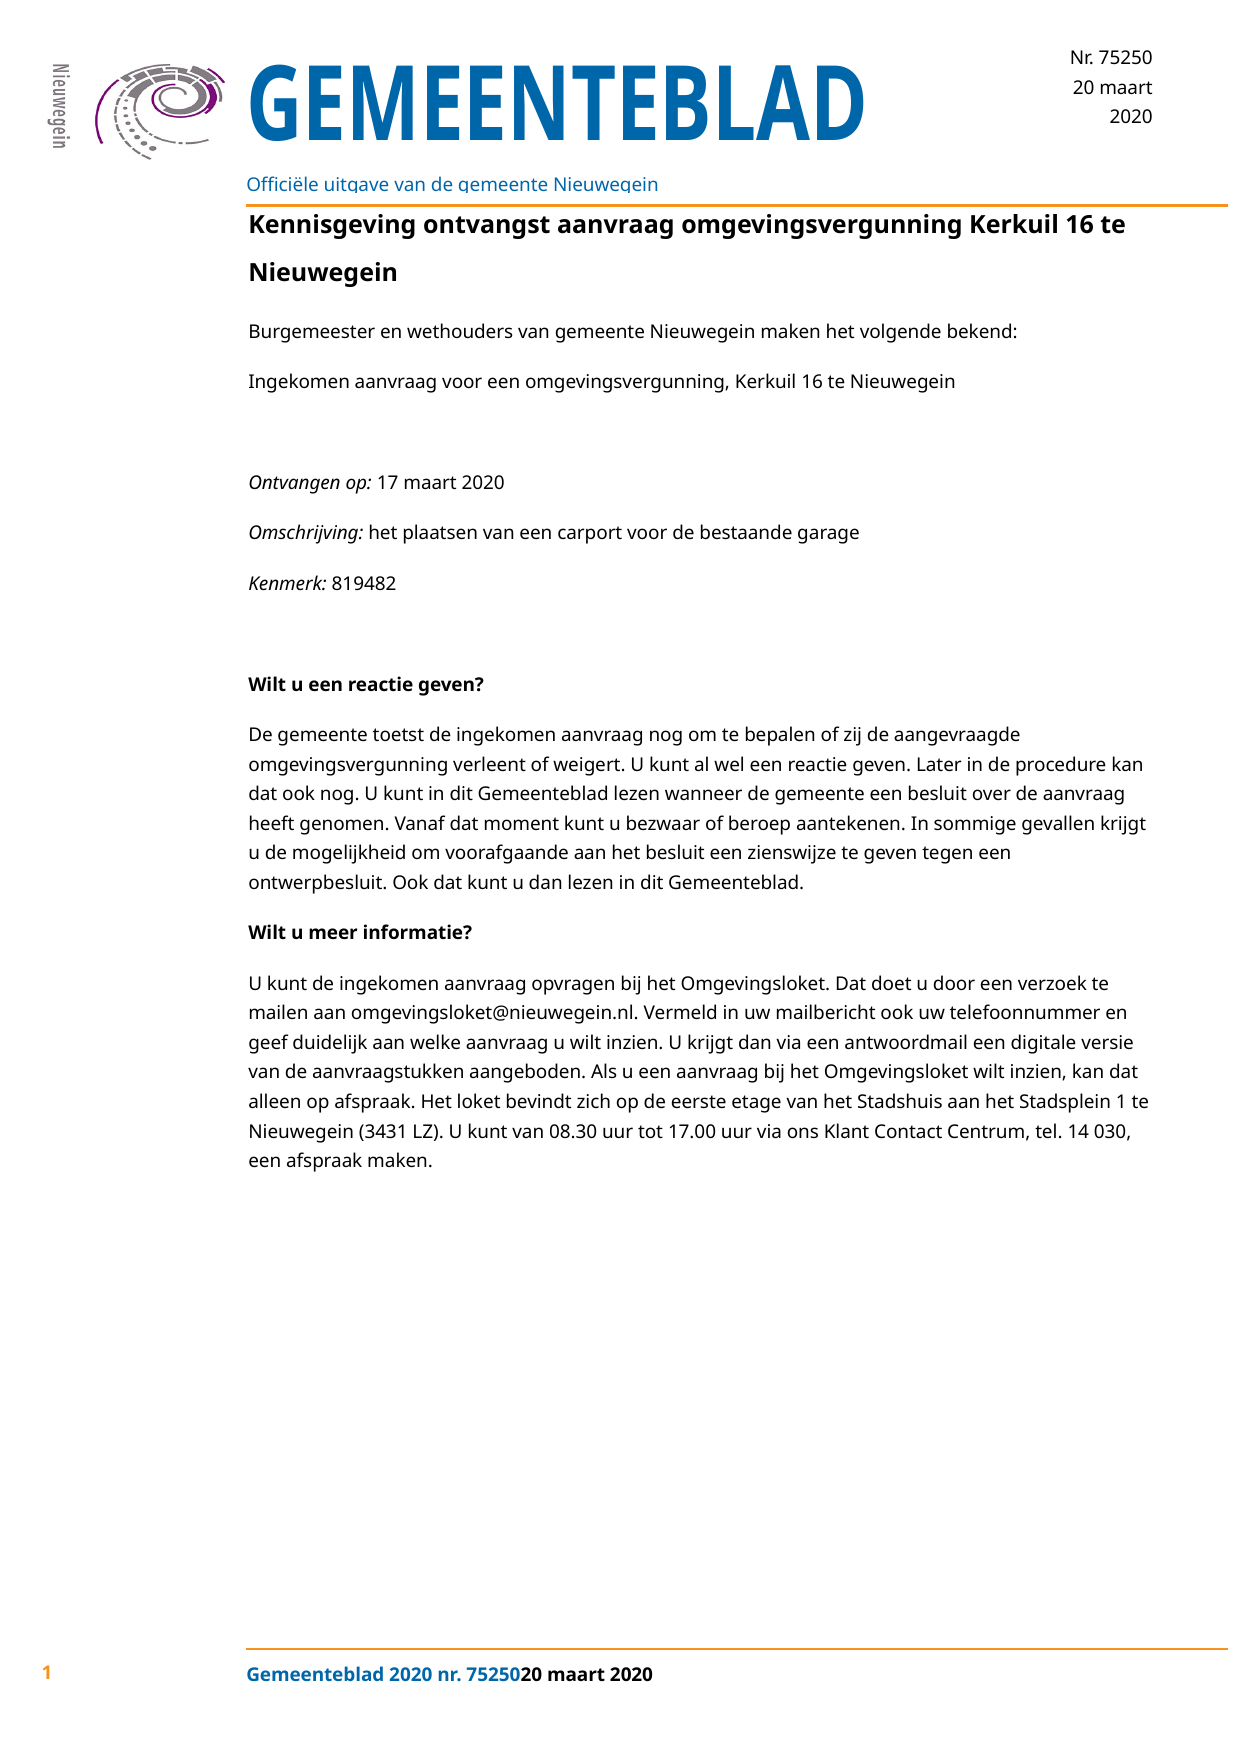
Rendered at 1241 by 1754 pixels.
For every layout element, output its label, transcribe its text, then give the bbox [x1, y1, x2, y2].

text De gemeente toetst de ingekomen aanvraag nog om te bepalen of zij de aangevraagde omgevingsvergunning verleent of weigert. U kunt al wel een reactie geven. Later in de procedure kan dat ook nog. U kunt in dit Gemeenteblad lezen wanneer de gemeente een besluit over de aanvraag heeft genomen. Vanaf dat moment kunt u bezwaar of beroep aantekenen. In sommige gevallen krijgt u de mogelijkheid om voorafgaande aan het besluit een zienswijze te geven tegen een ontwerpbesluit. Ook dat kunt u dan lezen in dit Gemeenteblad. [248, 721, 1152, 895]
picture [41, 47, 231, 172]
text Kennisgeving ontvangst aanvraag omgevingsvergunning Kerkuil 16 te Nieuwegein [248, 207, 1152, 288]
text Kenmerk: 819482 [248, 570, 1152, 596]
text Ontvangen op: 17 maart 2020 [248, 469, 1152, 495]
text Ingekomen aanvraag voor een omgevingsvergunning, Kerkuil 16 te Nieuwegein [248, 368, 1152, 394]
text Omschrijving: het plaatsen van een carport voor de bestaande garage [248, 519, 1152, 545]
text Wilt u meer informatie? [248, 919, 1152, 945]
text U kunt de ingekomen aanvraag opvragen bij het Omgevingsloket. Dat doet u door een verzoek te mailen aan omgevingsloket@nieuwegein.nl. Vermeld in uw mailbericht ook uw telefoonnummer en geef duidelijk aan welke aanvraag u wilt inzien. U krijgt dan via een antwoordmail een digitale versie van de aanvraagstukken aangeboden. Als u een aanvraag bij het Omgevingsloket wilt inzien, kan dat alleen op afspraak. Het loket bevindt zich op de eerste etage van het Stadshuis aan het Stadsplein 1 te Nieuwegein (3431 LZ). U kunt van 08.30 uur tot 17.00 uur via ons Klant Contact Centrum, tel. 14 030, een afspraak maken. [248, 970, 1152, 1173]
text Wilt u een reactie geven? [248, 671, 1152, 697]
text Burgemeester en wethouders van gemeente Nieuwegein maken het volgende bekend: [248, 318, 1152, 344]
